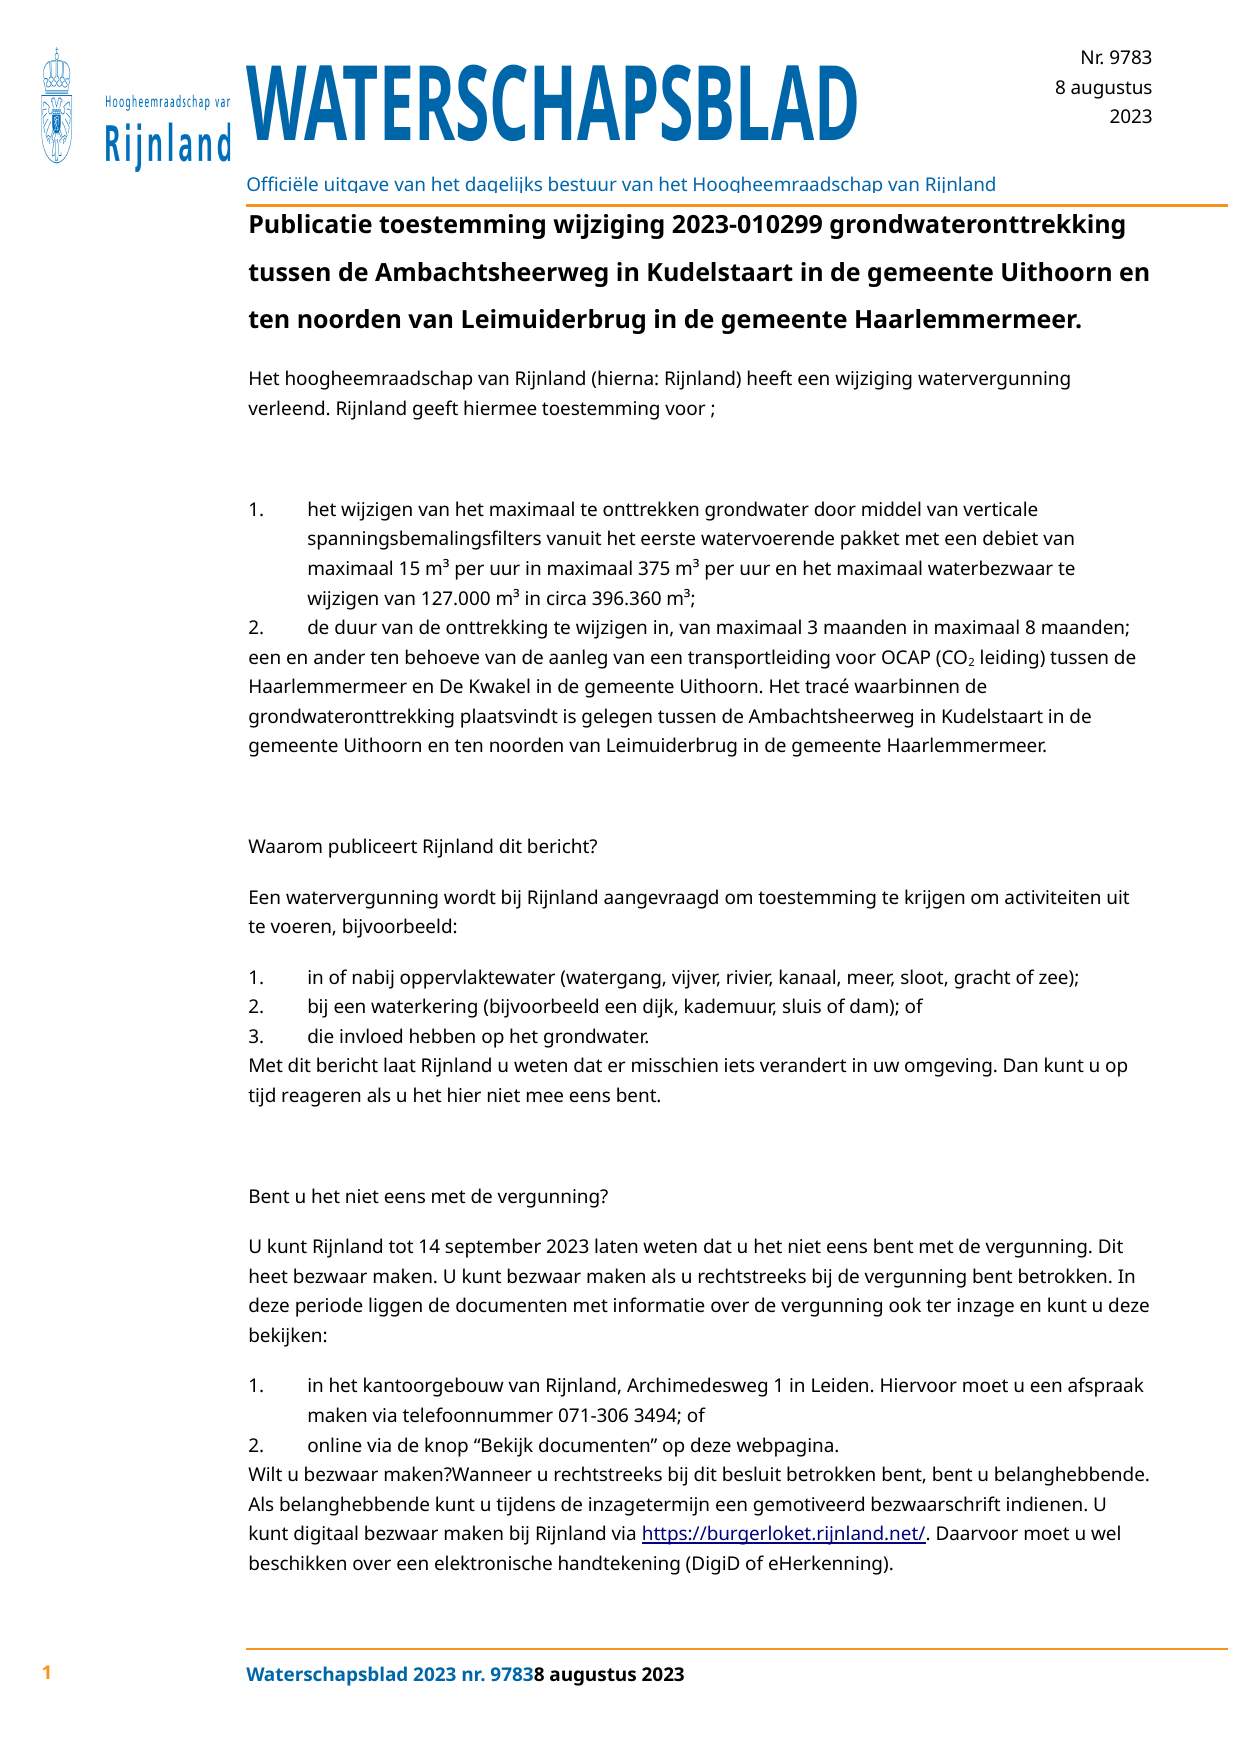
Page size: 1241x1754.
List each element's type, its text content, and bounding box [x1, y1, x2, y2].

text een en ander ten behoeve van de aanleg van een transportleiding voor OCAP (CO2 leiding) tussen de Haarlemmermeer en De Kwakel in de gemeente Uithoorn. Het tracé waarbinnen de grondwateronttrekking plaatsvindt is gelegen tussen de Ambachtsheerweg in Kudelstaart in de gemeente Uithoorn en ten noorden van Leimuiderbrug in de gemeente Haarlemmermeer. [248, 644, 1152, 758]
text Met dit bericht laat Rijnland u weten dat er misschien iets verandert in uw omgeving. Dan kunt u op tijd reageren als u het hier niet mee eens bent. [248, 1053, 1152, 1108]
list in het kantoorgebouw van Rijnland, Archimedesweg 1 in Leiden. Hiervoor moet u een afspraak maken via telefoonnummer 071-306 3494; of [248, 1373, 1152, 1428]
text Het hoogheemraadschap van Rijnland (hierna: Rijnland) heeft een wijziging watervergunning verleend. Rijnland geeft hiermee toestemming voor ; [248, 366, 1152, 421]
list die invloed hebben op het grondwater. [248, 1023, 1152, 1049]
text Een watervergunning wordt bij Rijnland aangevraagd om toestemming te krijgen om activiteiten uit te voeren, bijvoorbeeld: [248, 884, 1152, 939]
text Waarom publiceert Rijnland dit bericht? [248, 833, 1152, 859]
picture [41, 47, 231, 172]
text Bent u het niet eens met de vergunning? [248, 1183, 1152, 1209]
list bij een waterkering (bijvoorbeeld een dijk, kademuur, sluis of dam); of [248, 993, 1152, 1019]
list de duur van de onttrekking te wijzigen in, van maximaal 3 maanden in maximaal 8 maanden; [248, 614, 1152, 640]
text Wilt u bezwaar maken?Wanneer u rechtstreeks bij dit besluit betrokken bent, bent u belanghebbende. Als belanghebbende kunt u tijdens de inzagetermijn een gemotiveerd bezwaarschrift indienen. U kunt digitaal bezwaar maken bij Rijnland via https://burgerloket.rijnland.net/. Daarvoor moet u wel beschikken over een elektronische handtekening (DigiD of eHerkenning). [248, 1461, 1152, 1576]
list in of nabij oppervlaktewater (watergang, vijver, rivier, kanaal, meer, sloot, gracht of zee); [248, 964, 1152, 989]
list online via de knop “Bekijk documenten” op deze webpagina. [248, 1432, 1152, 1457]
text Publicatie toestemming wijziging 2023-010299 grondwateronttrekking tussen de Ambachtsheerweg in Kudelstaart in de gemeente Uithoorn en ten noorden van Leimuiderbrug in de gemeente Haarlemmermeer. [248, 207, 1152, 336]
text U kunt Rijnland tot 14 september 2023 laten weten dat u het niet eens bent met de vergunning. Dit heet bezwaar maken. U kunt bezwaar maken als u rechtstreeks bij de vergunning bent betrokken. In deze periode liggen de documenten met informatie over de vergunning ook ter inzage en kunt u deze bekijken: [248, 1233, 1152, 1348]
list het wijzigen van het maximaal te onttrekken grondwater door middel van verticale spanningsbemalingsfilters vanuit het eerste watervoerende pakket met een debiet van maximaal 15 m³ per uur in maximaal 375 m³ per uur en het maximaal waterbezwaar te wijzigen van 127.000 m³ in circa 396.360 m³; [248, 496, 1152, 610]
